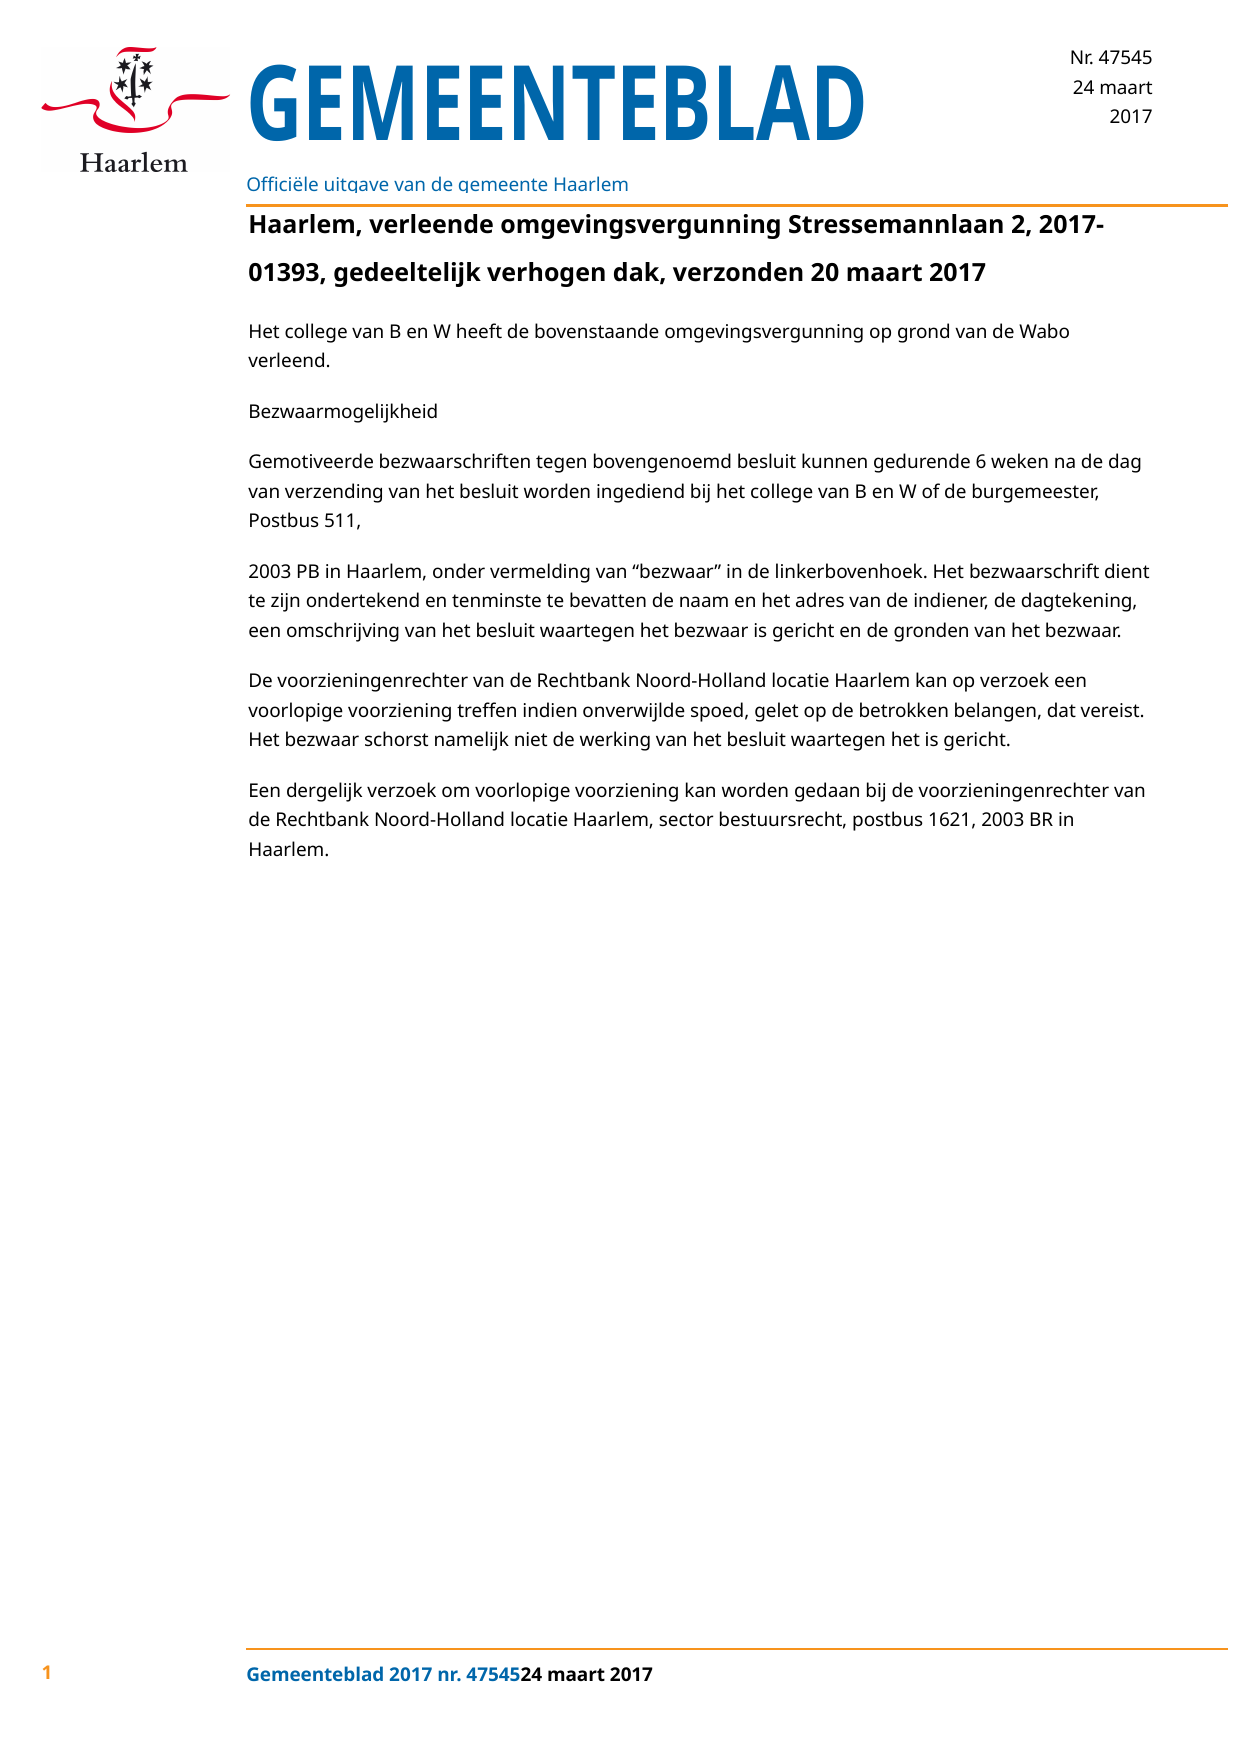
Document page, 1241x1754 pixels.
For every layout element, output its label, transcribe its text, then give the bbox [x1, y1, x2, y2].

text Haarlem, verleende omgevingsvergunning Stressemannlaan 2, 2017-01393, gedeeltelijk verhogen dak, verzonden 20 maart 2017 [248, 207, 1152, 288]
text Bezwaarmogelijkheid [248, 398, 1152, 424]
text Een dergelijk verzoek om voorlopige voorziening kan worden gedaan bij de voorzieningenrechter van de Rechtbank Noord-Holland locatie Haarlem, sector bestuursrecht, postbus 1621, 2003 BR in Haarlem. [248, 777, 1152, 862]
text 2003 PB in Haarlem, onder vermelding van “bezwaar” in de linkerbovenhoek. Het bezwaarschrift dient te zijn ondertekend en tenminste te bevatten de naam en het adres van de indiener, de dagtekening, een omschrijving van het besluit waartegen het bezwaar is gericht en de gronden van het bezwaar. [248, 558, 1152, 643]
text Het college van B en W heeft de bovenstaande omgevingsvergunning op grond van de Wabo verleend. [248, 318, 1152, 373]
text Gemotiveerde bezwaarschriften tegen bovengenoemd besluit kunnen gedurende 6 weken na de dag van verzending van het besluit worden ingediend bij het college van B en W of de burgemeester, Postbus 511, [248, 448, 1152, 533]
text De voorzieningenrechter van de Rechtbank Noord-Holland locatie Haarlem kan op verzoek een voorlopige voorziening treffen indien onverwijlde spoed, gelet op de betrokken belangen, dat vereist. Het bezwaar schorst namelijk niet de werking van het besluit waartegen het is gericht. [248, 667, 1152, 752]
picture [41, 47, 231, 172]
